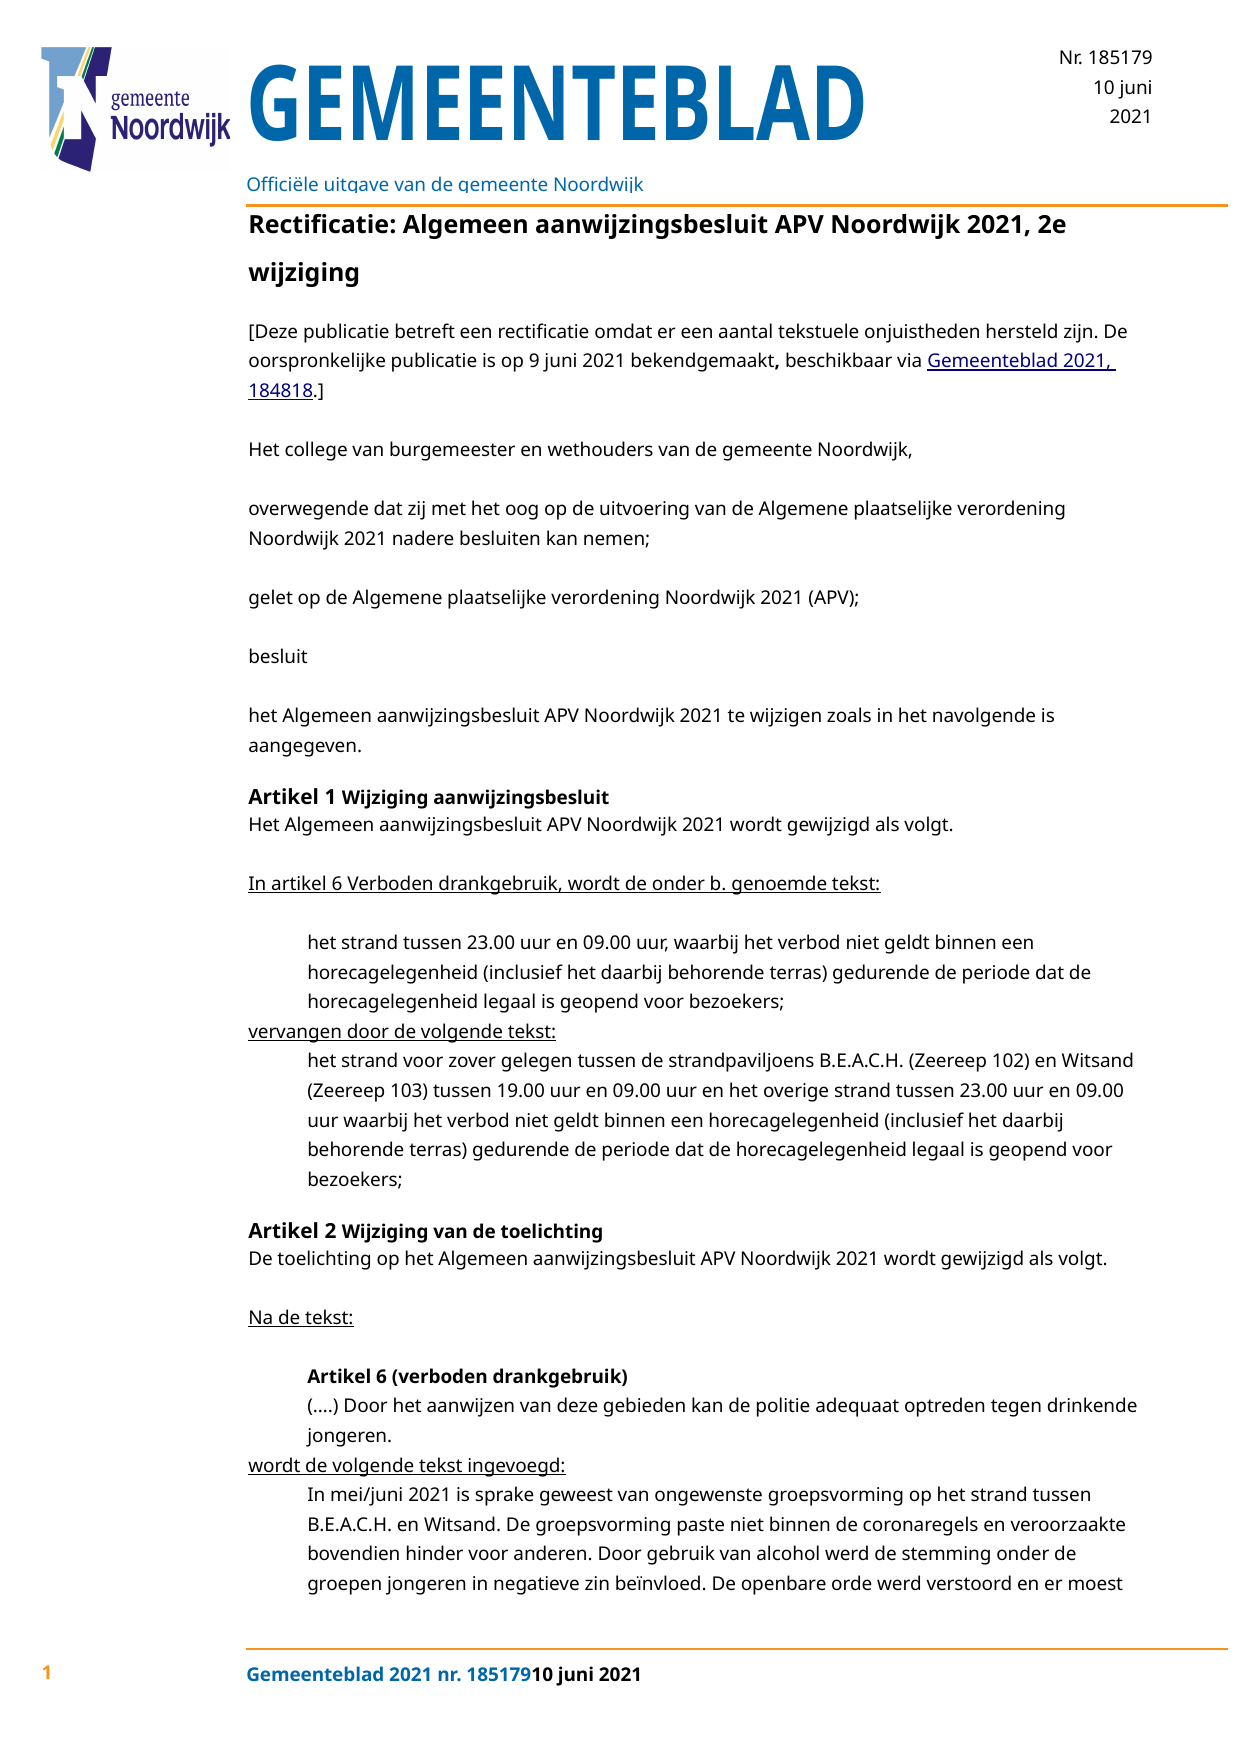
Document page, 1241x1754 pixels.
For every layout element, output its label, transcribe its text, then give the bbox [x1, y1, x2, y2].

text Het college van burgemeester en wethouders van de gemeente Noordwijk, [248, 436, 1152, 462]
text In artikel 6 Verboden drankgebruik, wordt de onder b. genoemde tekst: [248, 870, 1152, 896]
text De toelichting op het Algemeen aanwijzingsbesluit APV Noordwijk 2021 wordt gewijzigd als volgt. [248, 1245, 1152, 1271]
text Het Algemeen aanwijzingsbesluit APV Noordwijk 2021 wordt gewijzigd als volgt. [248, 811, 1152, 837]
text gelet op de Algemene plaatselijke verordening Noordwijk 2021 (APV); [248, 584, 1152, 610]
list (….) Door het aanwijzen van deze gebieden kan de politie adequaat optreden tegen drinkende jongeren. [248, 1393, 1152, 1448]
text Rectificatie: Algemeen aanwijzingsbesluit APV Noordwijk 2021, 2e wijziging [248, 207, 1152, 288]
list In mei/juni 2021 is sprake geweest van ongewenste groepsvorming op het strand tussen B.E.A.C.H. en Witsand. De groepsvorming paste niet binnen de coronaregels en veroorzaakte bovendien hinder voor anderen. Door gebruik van alcohol werd de stemming onder de groepen jongeren in negatieve zin beïnvloed. De openbare orde werd verstoord en er moest [248, 1481, 1152, 1596]
text Artikel 2 Wijziging van de toelichting [248, 1216, 1152, 1245]
text wordt de volgende tekst ingevoegd: [248, 1452, 1152, 1478]
list Artikel 6 (verboden drankgebruik) [248, 1363, 1152, 1389]
picture [41, 47, 231, 172]
text [Deze publicatie betreft een rectificatie omdat er een aantal tekstuele onjuistheden hersteld zijn. De oorspronkelijke publicatie is op 9 juni 2021 bekendgemaakt, beschikbaar via Gemeenteblad 2021, 184818.] [248, 318, 1152, 403]
list het strand tussen 23.00 uur en 09.00 uur, waarbij het verbod niet geldt binnen een horecagelegenheid (inclusief het daarbij behorende terras) gedurende de periode dat de horecagelegenheid legaal is geopend voor bezoekers; [248, 929, 1152, 1014]
text besluit [248, 643, 1152, 669]
list het strand voor zover gelegen tussen de strandpaviljoens B.E.A.C.H. (Zeereep 102) en Witsand (Zeereep 103) tussen 19.00 uur en 09.00 uur en het overige strand tussen 23.00 uur en 09.00 uur waarbij het verbod niet geldt binnen een horecagelegenheid (inclusief het daarbij behorende terras) gedurende de periode dat de horecagelegenheid legaal is geopend voor bezoekers; [248, 1048, 1152, 1192]
text vervangen door de volgende tekst: [248, 1018, 1152, 1044]
text overwegende dat zij met het oog op de uitvoering van de Algemene plaatselijke verordening Noordwijk 2021 nadere besluiten kan nemen; [248, 495, 1152, 551]
text Na de tekst: [248, 1304, 1152, 1330]
text het Algemeen aanwijzingsbesluit APV Noordwijk 2021 te wijzigen zoals in het navolgende is aangegeven. [248, 702, 1152, 758]
text Artikel 1 Wijziging aanwijzingsbesluit [248, 782, 1152, 811]
